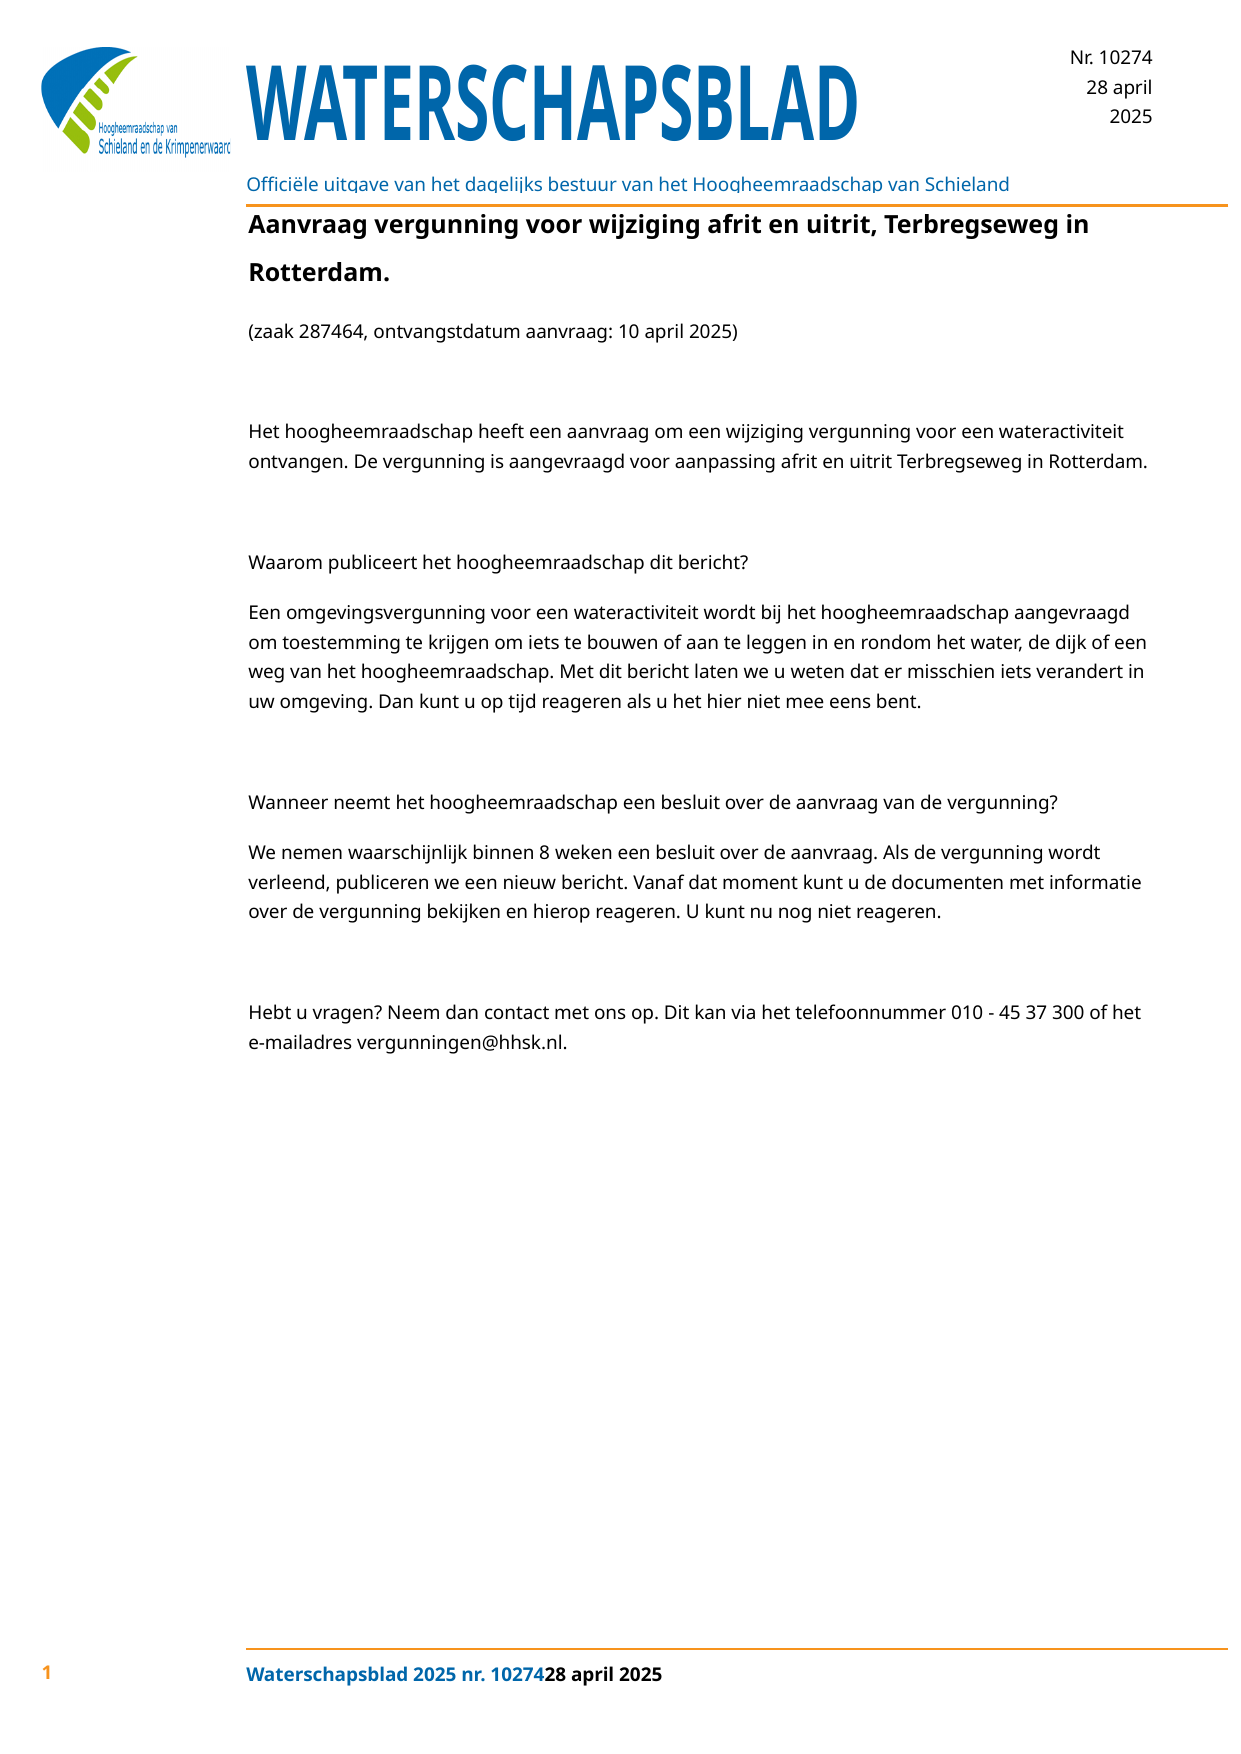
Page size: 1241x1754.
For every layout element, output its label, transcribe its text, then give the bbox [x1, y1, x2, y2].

text Het hoogheemraadschap heeft een aanvraag om een wijziging vergunning voor een wateractiviteit ontvangen. De vergunning is aangevraagd voor aanpassing afrit en uitrit Terbregseweg in Rotterdam. [248, 419, 1152, 474]
text We nemen waarschijnlijk binnen 8 weken een besluit over de aanvraag. Als de vergunning wordt verleend, publiceren we een nieuw bericht. Vanaf dat moment kunt u de documenten met informatie over de vergunning bekijken en hierop reageren. U kunt nu nog niet reageren. [248, 839, 1152, 924]
picture [41, 47, 231, 172]
text Hebt u vragen? Neem dan contact met ons op. Dit kan via het telefoonnummer 010 - 45 37 300 of het e-mailadres vergunningen@hhsk.nl. [248, 999, 1152, 1055]
text Wanneer neemt het hoogheemraadschap een besluit over de aanvraag van de vergunning? [248, 789, 1152, 815]
text Waarom publiceert het hoogheemraadschap dit bericht? [248, 549, 1152, 575]
text Een omgevingsvergunning voor een wateractiviteit wordt bij het hoogheemraadschap aangevraagd om toestemming te krijgen om iets te bouwen of aan te leggen in en rondom het water, de dijk of een weg van het hoogheemraadschap. Met dit bericht laten we u weten dat er misschien iets verandert in uw omgeving. Dan kunt u op tijd reageren als u het hier niet mee eens bent. [248, 599, 1152, 714]
text Aanvraag vergunning voor wijziging afrit en uitrit, Terbregseweg in Rotterdam. [248, 207, 1152, 288]
text (zaak 287464, ontvangstdatum aanvraag: 10 april 2025) [248, 318, 1152, 344]
